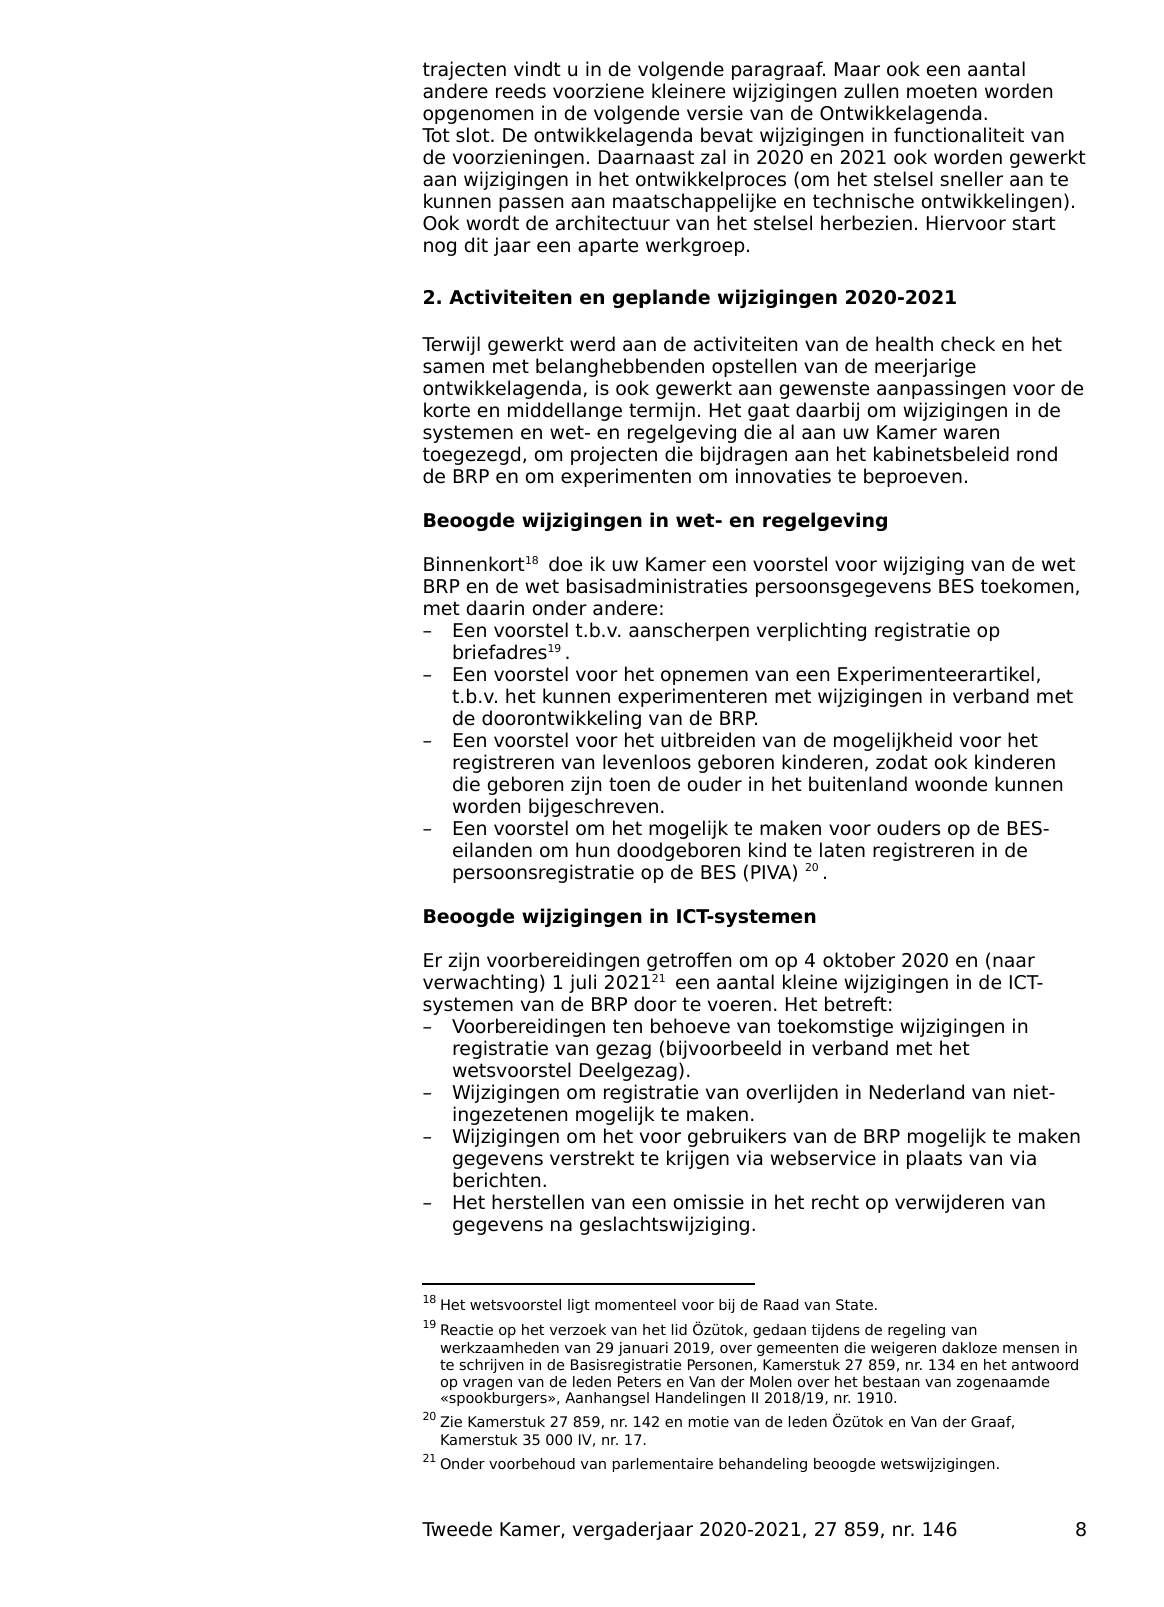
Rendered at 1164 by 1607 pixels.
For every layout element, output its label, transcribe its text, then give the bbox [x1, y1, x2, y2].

subtitle 2. Activiteiten en geplande wijzigingen 2020-2021 [422, 287, 1087, 309]
subtitle Beoogde wijzigingen in wet- en regelgeving [422, 510, 1087, 532]
text trajecten vindt u in de volgende paragraaf. Maar ook een aantal andere reeds voorziene kleinere wijzigingen zullen moeten worden opgenomen in de volgende versie van de Ontwikkelagenda. [422, 59, 1087, 125]
text Het wetsvoorstel ligt momenteel voor bij de Raad van State. [422, 1293, 1087, 1315]
text Er zijn voorbereidingen getroffen om op 4 oktober 2020 en (naar verwachting) 1 juli 2021 een aantal kleine wijzigingen in de ICT-systemen van de BRP door te voeren. Het betreft: [422, 950, 1087, 1016]
text Binnenkort doe ik uw Kamer een voorstel voor wijziging van de wet BRP en de wet basisadministraties persoonsgegevens BES toekomen, met daarin onder andere: [422, 554, 1087, 620]
text – Wijzigingen om het voor gebruikers van de BRP mogelijk te maken gegevens verstrekt te krijgen via webservice in plaats van via berichten. [422, 1126, 1087, 1192]
text Reactie op het verzoek van het lid Özütok, gedaan tijdens de regeling van werkzaamheden van 29 januari 2019, over gemeenten die weigeren dakloze mensen in te schrijven in de Basisregistratie Personen, Kamerstuk 27 859, nr. 134 en het antwoord op vragen van de leden Peters en Van der Molen over het bestaan van zogenaamde «spookburgers», Aanhangsel Handelingen II 2018/19, nr. 1910. [422, 1318, 1087, 1407]
text Zie Kamerstuk 27 859, nr. 142 en motie van de leden Özütok en Van der Graaf, Kamerstuk 35 000 IV, nr. 17. [422, 1410, 1087, 1449]
text – Wijzigingen om registratie van overlijden in Nederland van niet-ingezetenen mogelijk te maken. [422, 1082, 1087, 1126]
text – Een voorstel voor het uitbreiden van de mogelijkheid voor het registreren van levenloos geboren kinderen, zodat ook kinderen die geboren zijn toen de ouder in het buitenland woonde kunnen worden bijgeschreven. [422, 730, 1087, 818]
text – Voorbereidingen ten behoeve van toekomstige wijzigingen in registratie van gezag (bijvoorbeeld in verband met het wetsvoorstel Deelgezag). [422, 1016, 1087, 1082]
text – Een voorstel voor het opnemen van een Experimenteerartikel, t.b.v. het kunnen experimenteren met wijzigingen in verband met de doorontwikkeling van de BRP. [422, 664, 1087, 730]
text Terwijl gewerkt werd aan de activiteiten van de health check en het samen met belanghebbenden opstellen van de meerjarige ontwikkelagenda, is ook gewerkt aan gewenste aanpassingen voor de korte en middellange termijn. Het gaat daarbij om wijzigingen in de systemen en wet- en regelgeving die al aan uw Kamer waren toegezegd, om projecten die bijdragen aan het kabinetsbeleid rond de BRP en om experimenten om innovaties te beproeven. [422, 334, 1087, 488]
text Onder voorbehoud van parlementaire behandeling beoogde wetswijzigingen. [422, 1452, 1087, 1474]
text – Een voorstel om het mogelijk te maken voor ouders op de BES-eilanden om hun doodgeboren kind te laten registreren in de persoonsregistratie op de BES (PIVA) . [422, 818, 1087, 884]
subtitle Beoogde wijzigingen in ICT-systemen [422, 906, 1087, 928]
text Tot slot. De ontwikkelagenda bevat wijzigingen in functionaliteit van de voorzieningen. Daarnaast zal in 2020 en 2021 ook worden gewerkt aan wijzigingen in het ontwikkelproces (om het stelsel sneller aan te kunnen passen aan maatschappelijke en technische ontwikkelingen). Ook wordt de architectuur van het stelsel herbezien. Hiervoor start nog dit jaar een aparte werkgroep. [422, 125, 1087, 257]
text – Een voorstel t.b.v. aanscherpen verplichting registratie op briefadres. [422, 620, 1087, 664]
text – Het herstellen van een omissie in het recht op verwijderen van gegevens na geslachtswijziging. [422, 1192, 1087, 1236]
